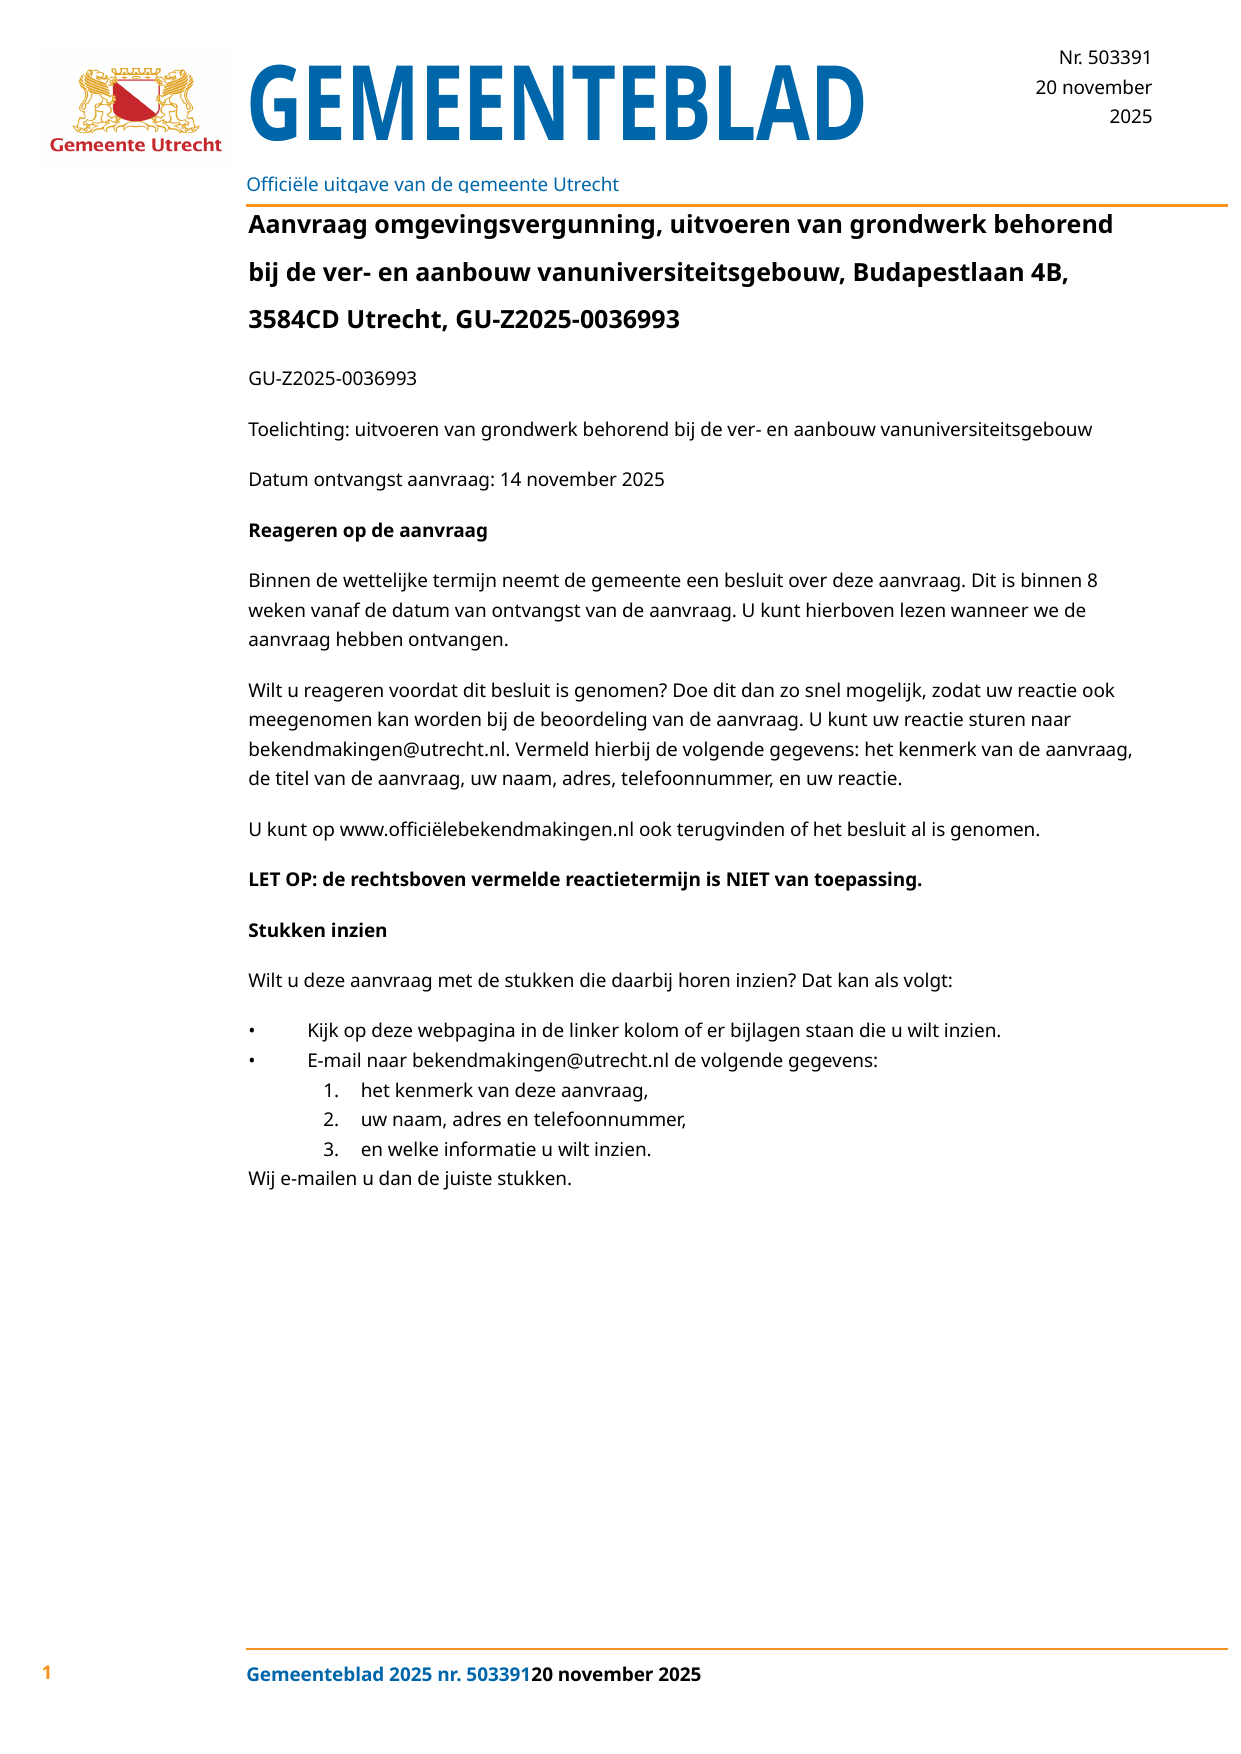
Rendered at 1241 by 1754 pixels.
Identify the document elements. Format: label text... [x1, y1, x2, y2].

list uw naam, adres en telefoonnummer, [323, 1106, 1152, 1132]
text Wilt u reageren voordat dit besluit is genomen? Doe dit dan zo snel mogelijk, zodat uw reactie ook meegenomen kan worden bij de beoordeling van de aanvraag. U kunt uw reactie sturen naar bekendmakingen@utrecht.nl. Vermeld hierbij de volgende gegevens: het kenmerk van de aanvraag, de titel van de aanvraag, uw naam, adres, telefoonnummer, en uw reactie. [248, 677, 1152, 791]
text Wij e-mailen u dan de juiste stukken. [248, 1166, 1152, 1191]
text Datum ontvangst aanvraag: 14 november 2025 [248, 466, 1152, 492]
picture [41, 47, 231, 172]
text Toelichting: uitvoeren van grondwerk behorend bij de ver- en aanbouw vanuniversiteitsgebouw [248, 416, 1152, 442]
text U kunt op www.officiëlebekendmakingen.nl ook terugvinden of het besluit al is genomen. [248, 816, 1152, 842]
text Wilt u deze aanvraag met de stukken die daarbij horen inzien? Dat kan als volgt: [248, 967, 1152, 993]
text Binnen de wettelijke termijn neemt de gemeente een besluit over deze aanvraag. Dit is binnen 8 weken vanaf de datum van ontvangst van de aanvraag. U kunt hierboven lezen wanneer we de aanvraag hebben ontvangen. [248, 567, 1152, 652]
list en welke informatie u wilt inzien. [323, 1136, 1152, 1162]
list Kijk op deze webpagina in de linker kolom of er bijlagen staan die u wilt inzien. [248, 1018, 1152, 1043]
list het kenmerk van deze aanvraag, [323, 1077, 1152, 1102]
text LET OP: de rechtsboven vermelde reactietermijn is NIET van toepassing. [248, 866, 1152, 892]
text Aanvraag omgevingsvergunning, uitvoeren van grondwerk behorend bij de ver- en aanbouw vanuniversiteitsgebouw, Budapestlaan 4B, 3584CD Utrecht, GU-Z2025-0036993 [248, 207, 1152, 336]
text Stukken inzien [248, 917, 1152, 942]
text Reageren op de aanvraag [248, 517, 1152, 542]
text GU-Z2025-0036993 [248, 366, 1152, 391]
list E-mail naar bekendmakingen@utrecht.nl de volgende gegevens: [248, 1047, 1152, 1073]
